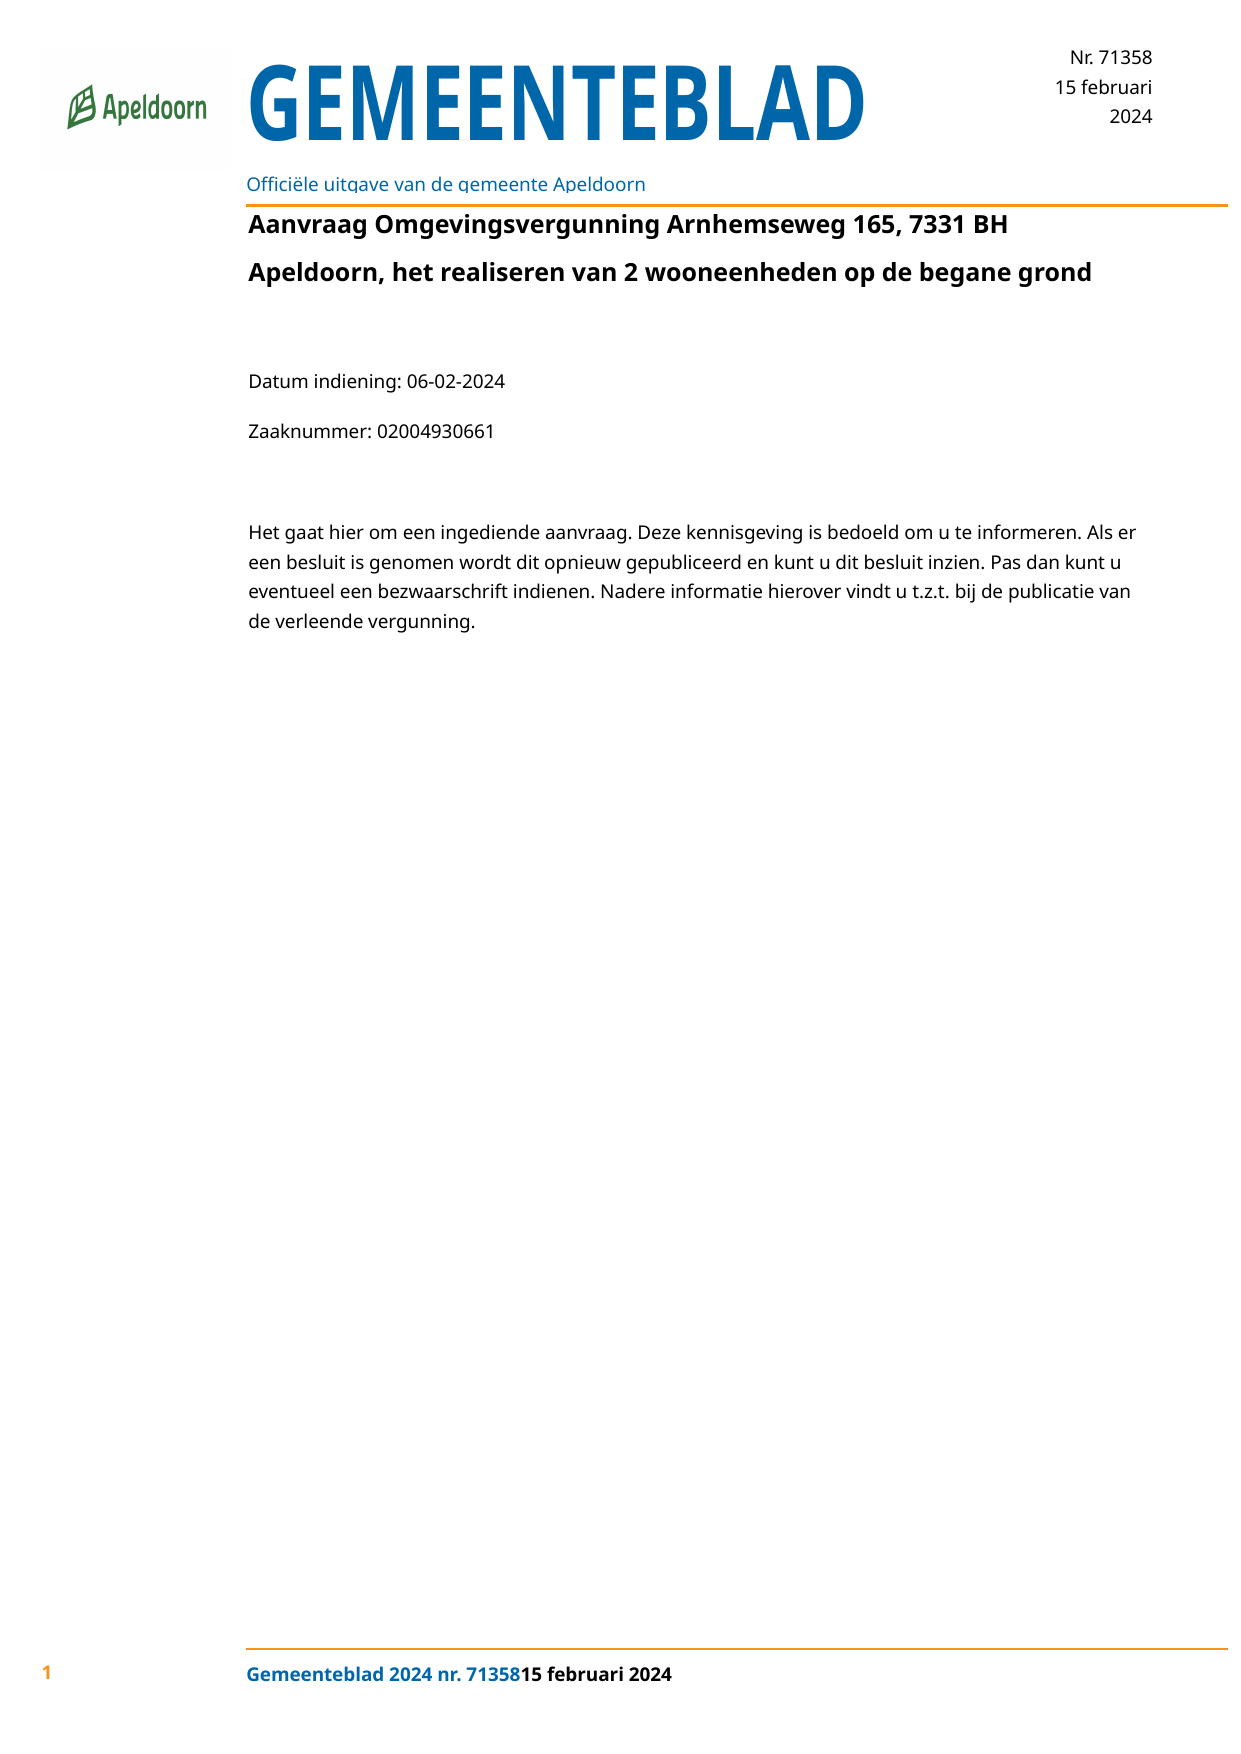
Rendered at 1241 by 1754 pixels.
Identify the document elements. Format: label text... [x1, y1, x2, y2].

text Het gaat hier om een ingediende aanvraag. Deze kennisgeving is bedoeld om u te informeren. Als er een besluit is genomen wordt dit opnieuw gepubliceerd en kunt u dit besluit inzien. Pas dan kunt u eventueel een bezwaarschrift indienen. Nadere informatie hierover vindt u t.z.t. bij de publicatie van de verleende vergunning. [248, 519, 1152, 634]
text Aanvraag Omgevingsvergunning Arnhemseweg 165, 7331 BH Apeldoorn, het realiseren van 2 wooneenheden op de begane grond [248, 207, 1152, 288]
text Datum indiening: 06-02-2024 [248, 368, 1152, 394]
text Zaaknummer: 02004930661 [248, 419, 1152, 444]
picture [41, 47, 231, 172]
